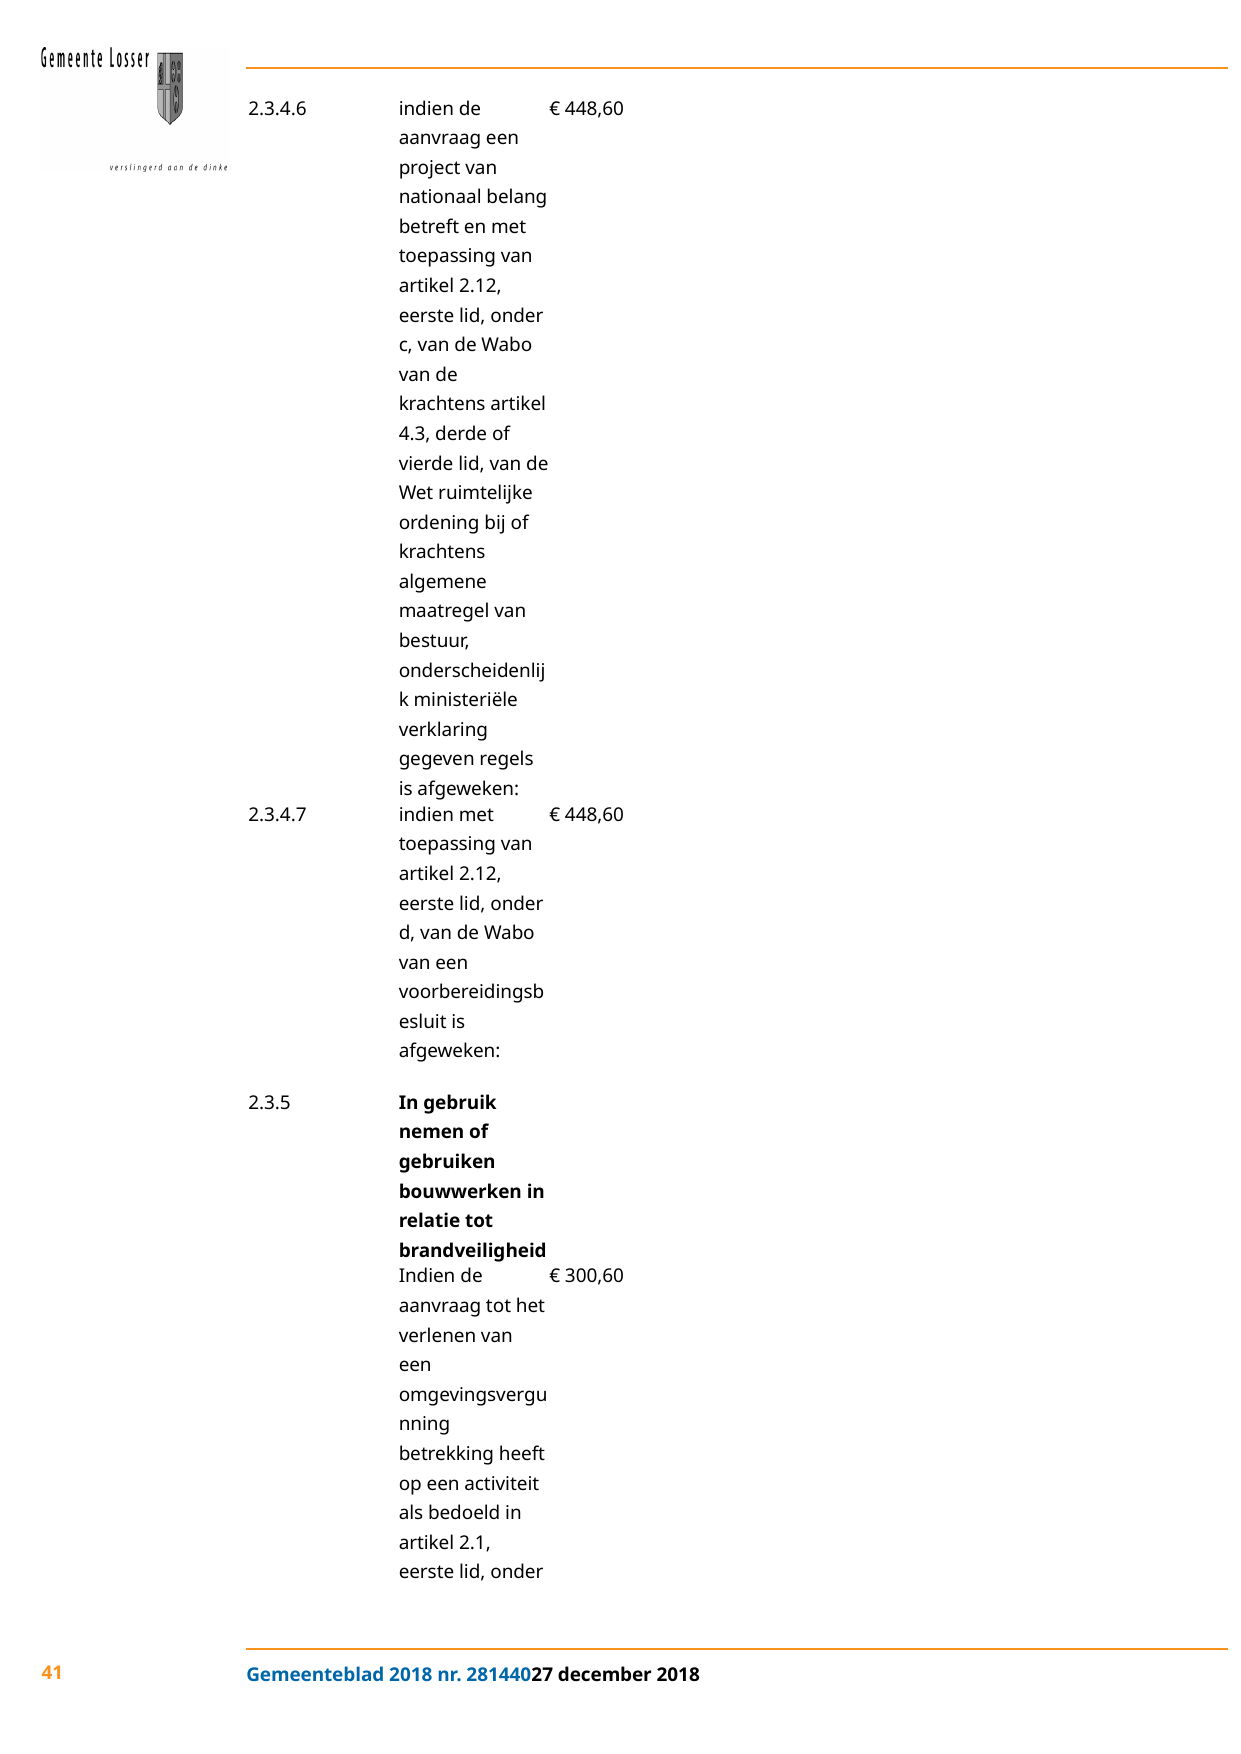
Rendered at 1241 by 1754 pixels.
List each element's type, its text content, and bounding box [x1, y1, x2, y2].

table_cell indien de aanvraag een project van nationaal belang betreft en met toepassing van artikel 2.12, eerste lid, onder c, van de Wabo van de krachtens artikel 4.3, derde of vierde lid, van de Wet ruimtelijke ordening bij of krachtens algemene maatregel van bestuur, onderscheidenlijk ministeriële verklaring gegeven regels is afgeweken: [399, 95, 549, 801]
table_cell [399, 1063, 549, 1089]
table_cell € 448,60 [549, 95, 700, 801]
table_cell € 300,60 [549, 1263, 700, 1584]
picture [41, 47, 231, 172]
table_cell In gebruik nemen of gebruiken bouwwerken in relatie tot brandveiligheid [399, 1089, 549, 1263]
table_cell 2.3.4.7 [248, 801, 398, 1063]
table_cell 2.3.5 [248, 1089, 398, 1263]
table_cell Indien de aanvraag tot het verlenen van een omgevingsvergunning betrekking heeft op een activiteit als bedoeld in artikel 2.1, eerste lid, onder [399, 1263, 549, 1584]
table_cell indien met toepassing van artikel 2.12, eerste lid, onder d, van de Wabo van een voorbereidingsbesluit is afgeweken: [399, 801, 549, 1063]
table_cell [248, 1263, 398, 1584]
table_cell [549, 1089, 700, 1263]
table_cell [248, 1063, 398, 1089]
table_cell [549, 1063, 700, 1089]
table_cell € 448,60 [549, 801, 700, 1063]
table_cell 2.3.4.6 [248, 95, 398, 801]
